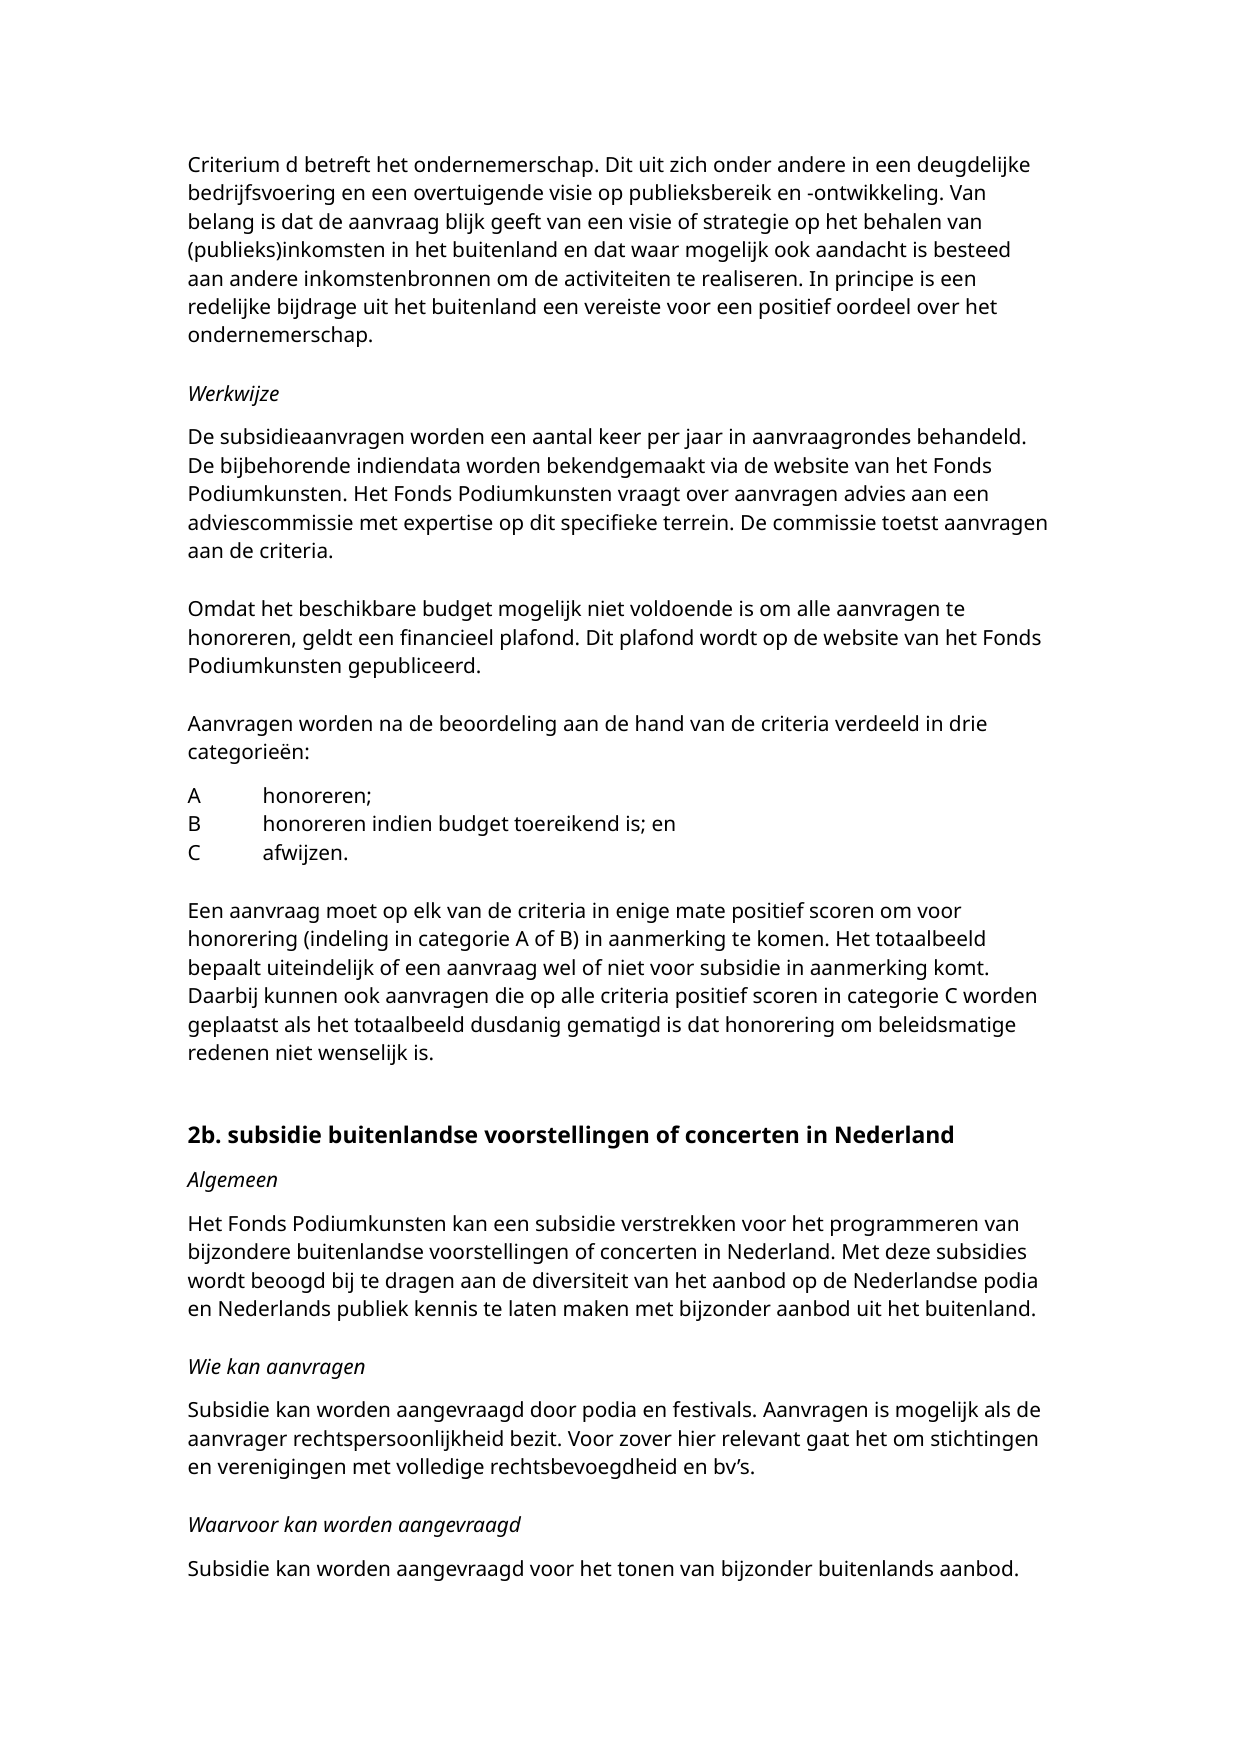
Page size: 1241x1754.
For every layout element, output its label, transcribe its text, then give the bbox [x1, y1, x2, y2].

list afwijzen. [187, 838, 1053, 866]
text Algemeen [187, 1166, 1053, 1194]
list honoreren indien budget toereikend is; en [187, 809, 1053, 838]
text Criterium d betreft het ondernemerschap. Dit uit zich onder andere in een deugdelijke bedrijfsvoering en een overtuigende visie op publieksbereik en -ontwikkeling. Van belang is dat de aanvraag blijk geeft van een visie of strategie op het behalen van (publieks)inkomsten in het buitenland en dat waar mogelijk ook aandacht is besteed aan andere inkomstenbronnen om de activiteiten te realiseren. In principe is een redelijke bijdrage uit het buitenland een vereiste voor een positief oordeel over het ondernemerschap. [187, 150, 1053, 349]
subtitle 2b. subsidie buitenlandse voorstellingen of concerten in Nederland [187, 1119, 1053, 1151]
text De subsidieaanvragen worden een aantal keer per jaar in aanvraagrondes behandeld. De bijbehorende indiendata worden bekendgemaakt via de website van het Fonds Podiumkunsten. Het Fonds Podiumkunsten vraagt over aanvragen advies aan een adviescommissie met expertise op dit specifieke terrein. De commissie toetst aanvragen aan de criteria. [187, 422, 1053, 565]
text Waarvoor kan worden aangevraagd [187, 1510, 1053, 1539]
text Het Fonds Podiumkunsten kan een subsidie verstrekken voor het programmeren van bijzondere buitenlandse voorstellingen of concerten in Nederland. Met deze subsidies wordt beoogd bij te dragen aan de diversiteit van het aanbod op de Nederlandse podia en Nederlands publiek kennis te laten maken met bijzonder aanbod uit het buitenland. [187, 1209, 1053, 1323]
text Een aanvraag moet op elk van de criteria in enige mate positief scoren om voor honorering (indeling in categorie A of B) in aanmerking te komen. Het totaalbeeld bepaalt uiteindelijk of een aanvraag wel of niet voor subsidie in aanmerking komt. Daarbij kunnen ook aanvragen die op alle criteria positief scoren in categorie C worden geplaatst als het totaalbeeld dusdanig gematigd is dat honorering om beleidsmatige redenen niet wenselijk is. [187, 896, 1053, 1067]
text Aanvragen worden na de beoordeling aan de hand van de criteria verdeeld in drie categorieën: [187, 709, 1053, 766]
text Wie kan aanvragen [187, 1352, 1053, 1381]
text Subsidie kan worden aangevraagd door podia en festivals. Aanvragen is mogelijk als de aanvrager rechtspersoonlijkheid bezit. Voor zover hier relevant gaat het om stichtingen en verenigingen met volledige rechtsbevoegdheid en bv’s. [187, 1396, 1053, 1481]
text Werkwijze [187, 379, 1053, 407]
list honoreren; [187, 781, 1053, 809]
text Omdat het beschikbare budget mogelijk niet voldoende is om alle aanvragen te honoreren, geldt een financieel plafond. Dit plafond wordt op de website van het Fonds Podiumkunsten gepubliceerd. [187, 594, 1053, 679]
text Subsidie kan worden aangevraagd voor het tonen van bijzonder buitenlands aanbod. [187, 1554, 1053, 1582]
